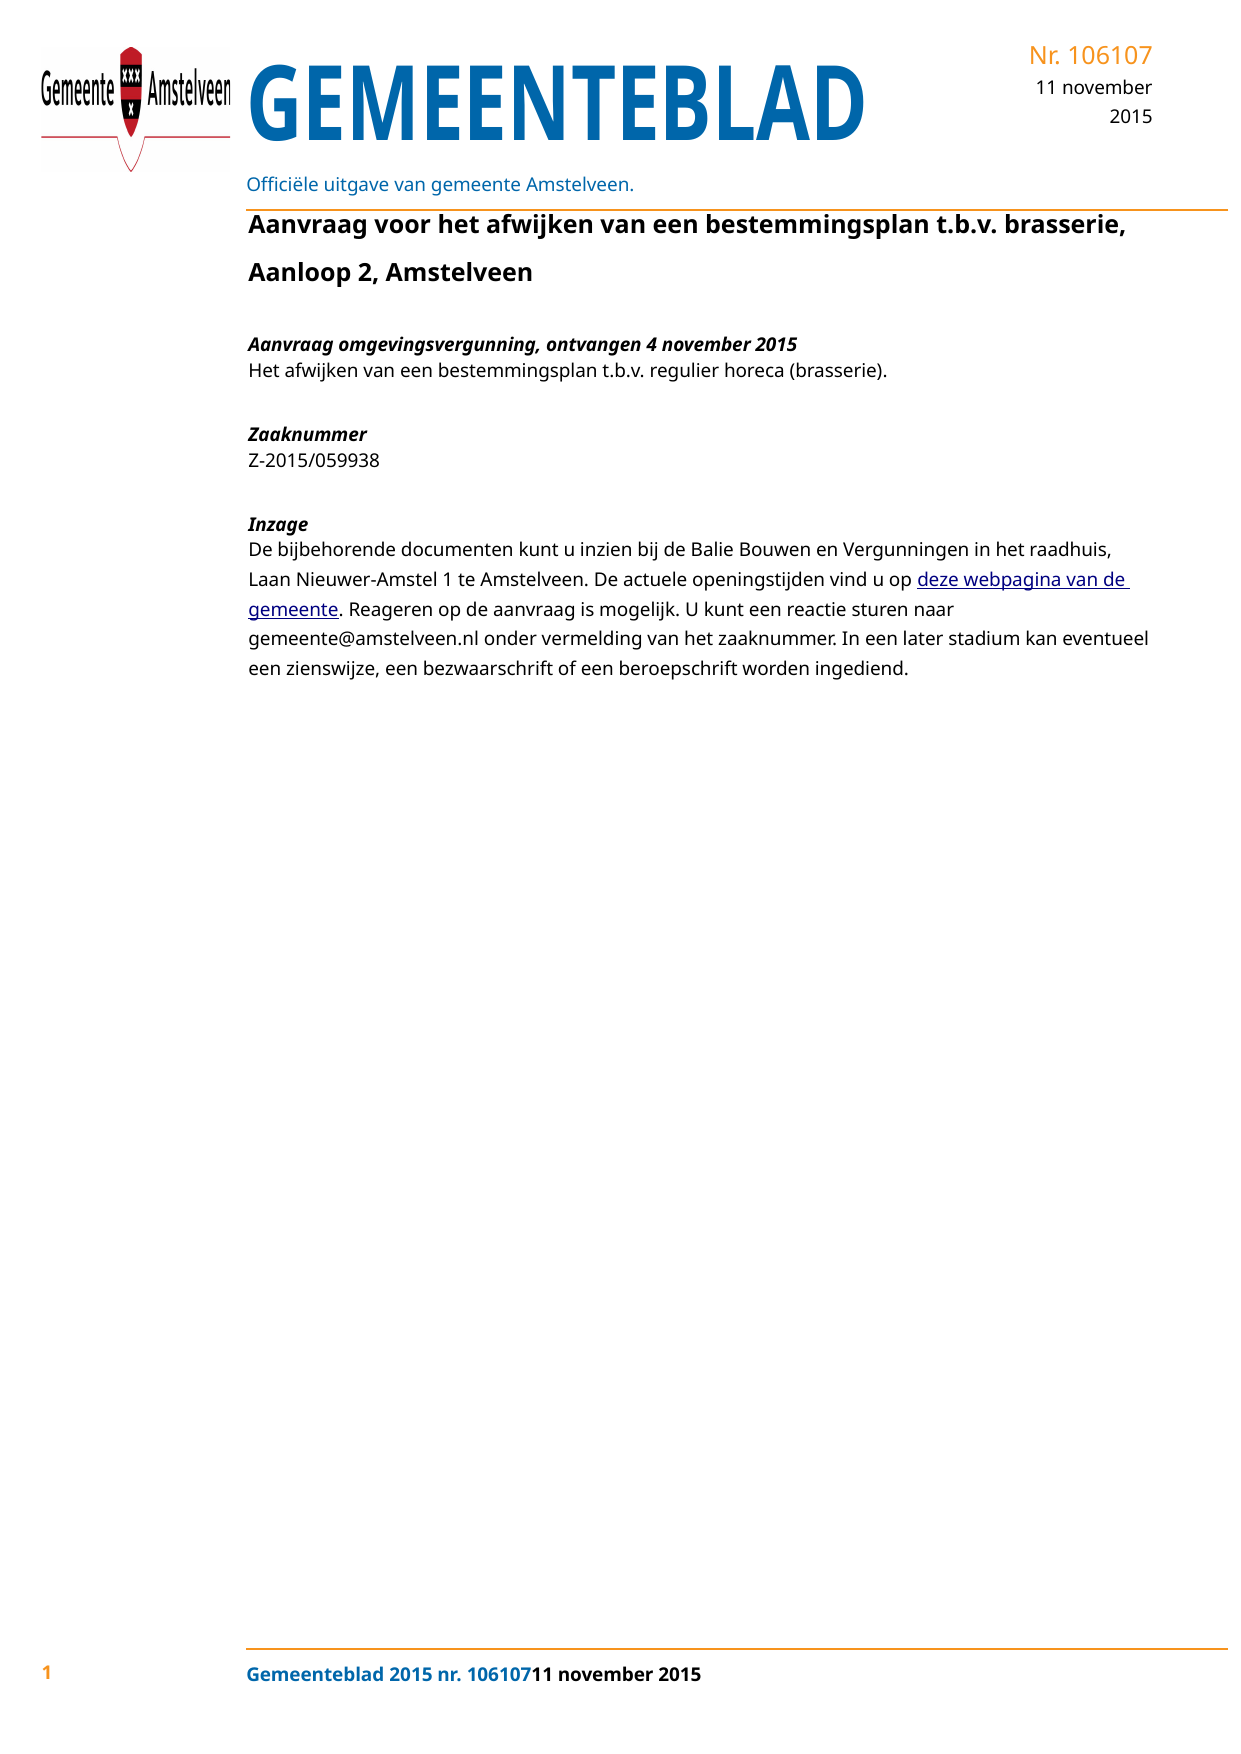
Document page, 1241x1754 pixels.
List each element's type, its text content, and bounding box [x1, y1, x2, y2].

text Z-2015/059938 [248, 447, 1152, 473]
text Zaaknummer [248, 421, 1152, 447]
text Aanvraag omgevingsvergunning, ontvangen 4 november 2015 [248, 331, 1152, 357]
text Inzage [248, 511, 1152, 537]
picture [41, 47, 231, 172]
text Aanvraag voor het afwijken van een bestemmingsplan t.b.v. brasserie, Aanloop 2, Amstelveen [248, 211, 1152, 288]
text Het afwijken van een bestemmingsplan t.b.v. regulier horeca (brasserie). [248, 357, 1152, 383]
text De bijbehorende documenten kunt u inzien bij de Balie Bouwen en Vergunningen in het raadhuis, Laan Nieuwer-Amstel 1 te Amstelveen. De actuele openingstijden vind u op deze webpagina van de gemeente. Reageren op de aanvraag is mogelijk. U kunt een reactie sturen naar gemeente@amstelveen.nl onder vermelding van het zaaknummer. In een later stadium kan eventueel een zienswijze, een bezwaarschrift of een beroepschrift worden ingediend. [248, 537, 1152, 681]
